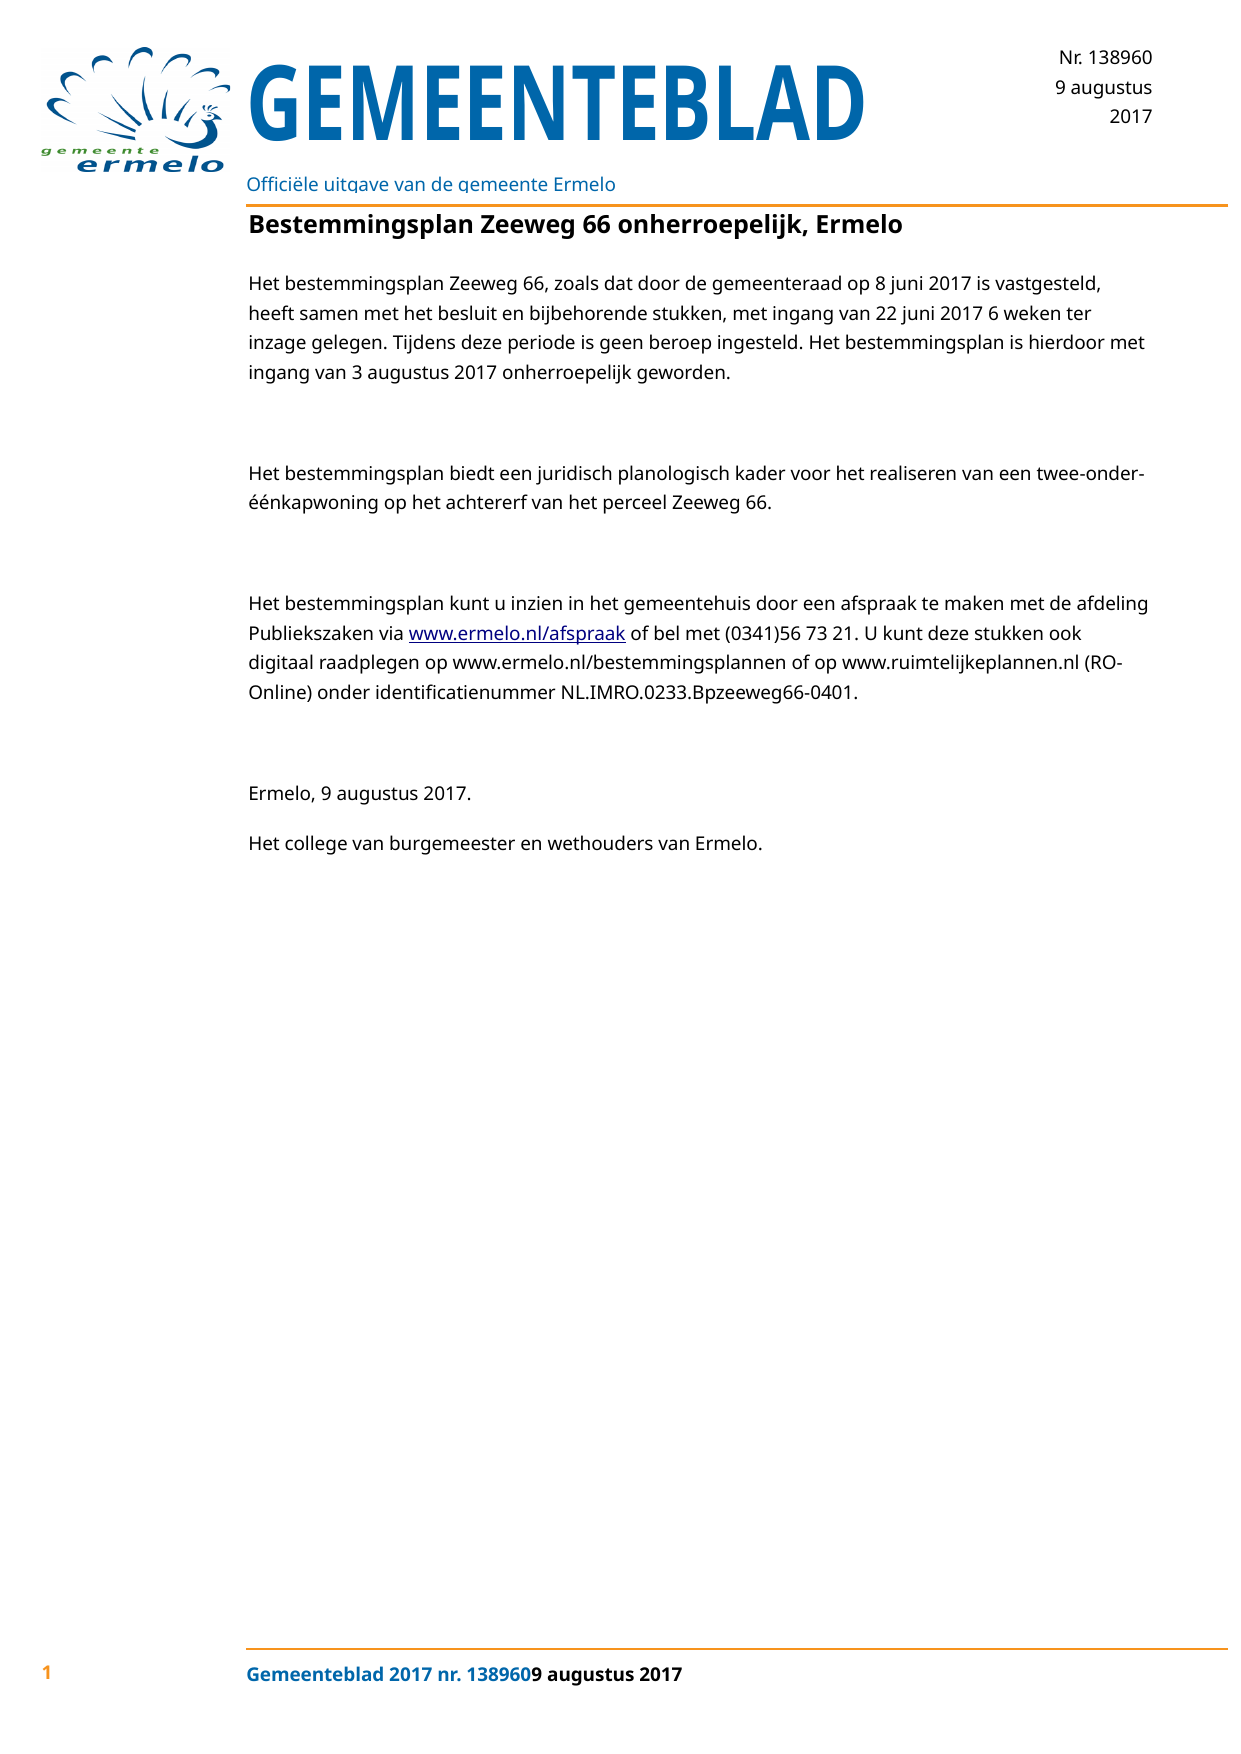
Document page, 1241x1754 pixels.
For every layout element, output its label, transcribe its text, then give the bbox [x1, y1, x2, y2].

text Ermelo, 9 augustus 2017. [248, 780, 1152, 806]
text Het bestemmingsplan kunt u inzien in het gemeentehuis door een afspraak te maken met de afdeling Publiekszaken via www.ermelo.nl/afspraak of bel met (0341)56 73 21. U kunt deze stukken ook digitaal raadplegen op www.ermelo.nl/bestemmingsplannen of op www.ruimtelijkeplannen.nl (RO-Online) onder identificatienummer NL.IMRO.0233.Bpzeeweg66-0401. [248, 590, 1152, 705]
text Het bestemmingsplan biedt een juridisch planologisch kader voor het realiseren van een twee-onder-éénkapwoning op het achtererf van het perceel Zeeweg 66. [248, 460, 1152, 515]
text Bestemmingsplan Zeeweg 66 onherroepelijk, Ermelo [248, 207, 1152, 241]
text Het college van burgemeester en wethouders van Ermelo. [248, 830, 1152, 856]
text Het bestemmingsplan Zeeweg 66, zoals dat door de gemeenteraad op 8 juni 2017 is vastgesteld, heeft samen met het besluit en bijbehorende stukken, met ingang van 22 juni 2017 6 weken ter inzage gelegen. Tijdens deze periode is geen beroep ingesteld. Het bestemmingsplan is hierdoor met ingang van 3 augustus 2017 onherroepelijk geworden. [248, 270, 1152, 385]
picture [41, 47, 231, 172]
